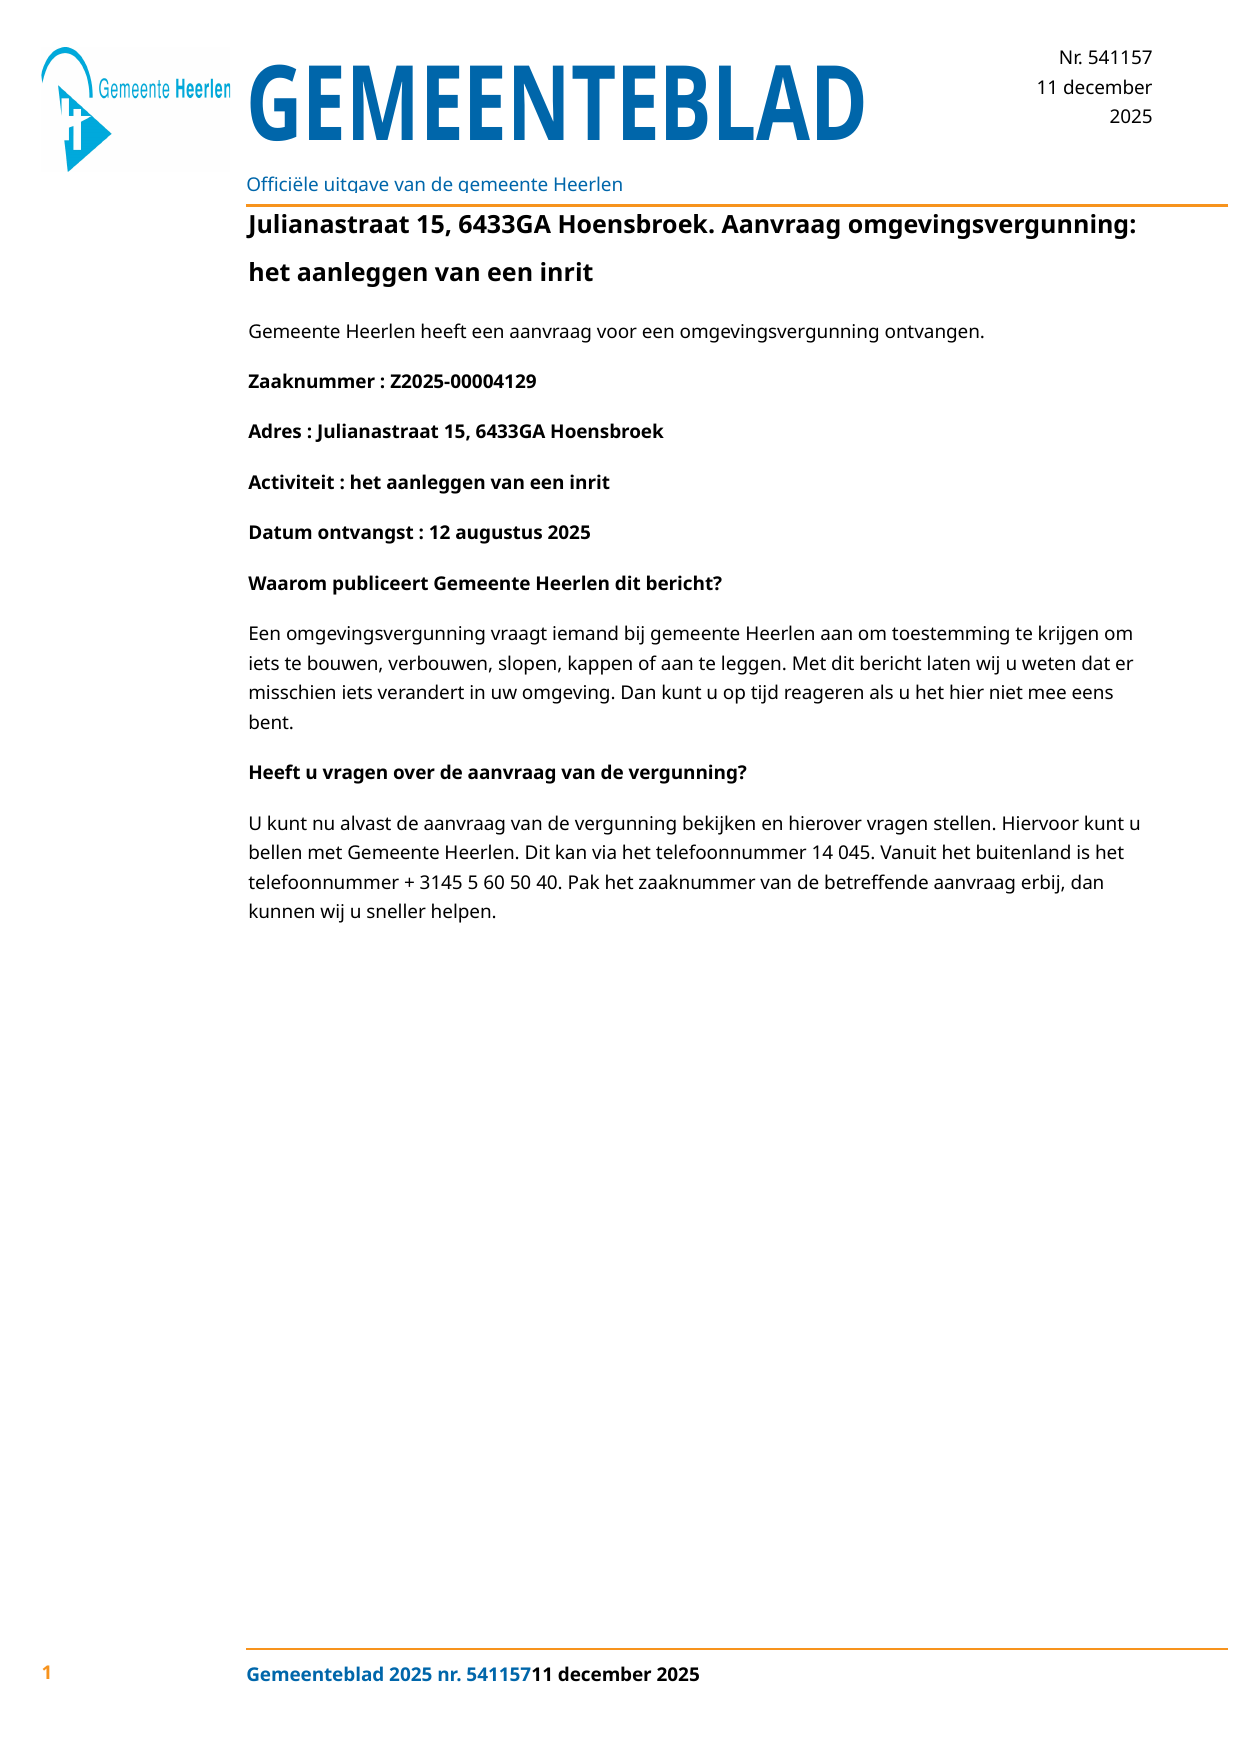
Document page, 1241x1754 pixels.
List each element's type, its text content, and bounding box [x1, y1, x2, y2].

text Gemeente Heerlen heeft een aanvraag voor een omgevingsvergunning ontvangen. [248, 318, 1152, 344]
text Adres : Julianastraat 15, 6433GA Hoensbroek [248, 419, 1152, 444]
text Datum ontvangst : 12 augustus 2025 [248, 519, 1152, 545]
text Een omgevingsvergunning vraagt iemand bij gemeente Heerlen aan om toestemming te krijgen om iets te bouwen, verbouwen, slopen, kappen of aan te leggen. Met dit bericht laten wij u weten dat er misschien iets verandert in uw omgeving. Dan kunt u op tijd reageren als u het hier niet mee eens bent. [248, 620, 1152, 735]
text Activiteit : het aanleggen van een inrit [248, 469, 1152, 495]
text Heeft u vragen over de aanvraag van de vergunning? [248, 759, 1152, 785]
text Waarom publiceert Gemeente Heerlen dit bericht? [248, 570, 1152, 596]
picture [41, 47, 231, 172]
text Julianastraat 15, 6433GA Hoensbroek. Aanvraag omgevingsvergunning: het aanleggen van een inrit [248, 207, 1152, 288]
picture [41, 47, 59, 70]
text U kunt nu alvast de aanvraag van de vergunning bekijken en hierover vragen stellen. Hiervoor kunt u bellen met Gemeente Heerlen. Dit kan via het telefoonnummer 14 045. Vanuit het buitenland is het telefoonnummer + 3145 5 60 50 40. Pak het zaaknummer van de betreffende aanvraag erbij, dan kunnen wij u sneller helpen. [248, 810, 1152, 924]
text Zaaknummer : Z2025-00004129 [248, 368, 1152, 394]
